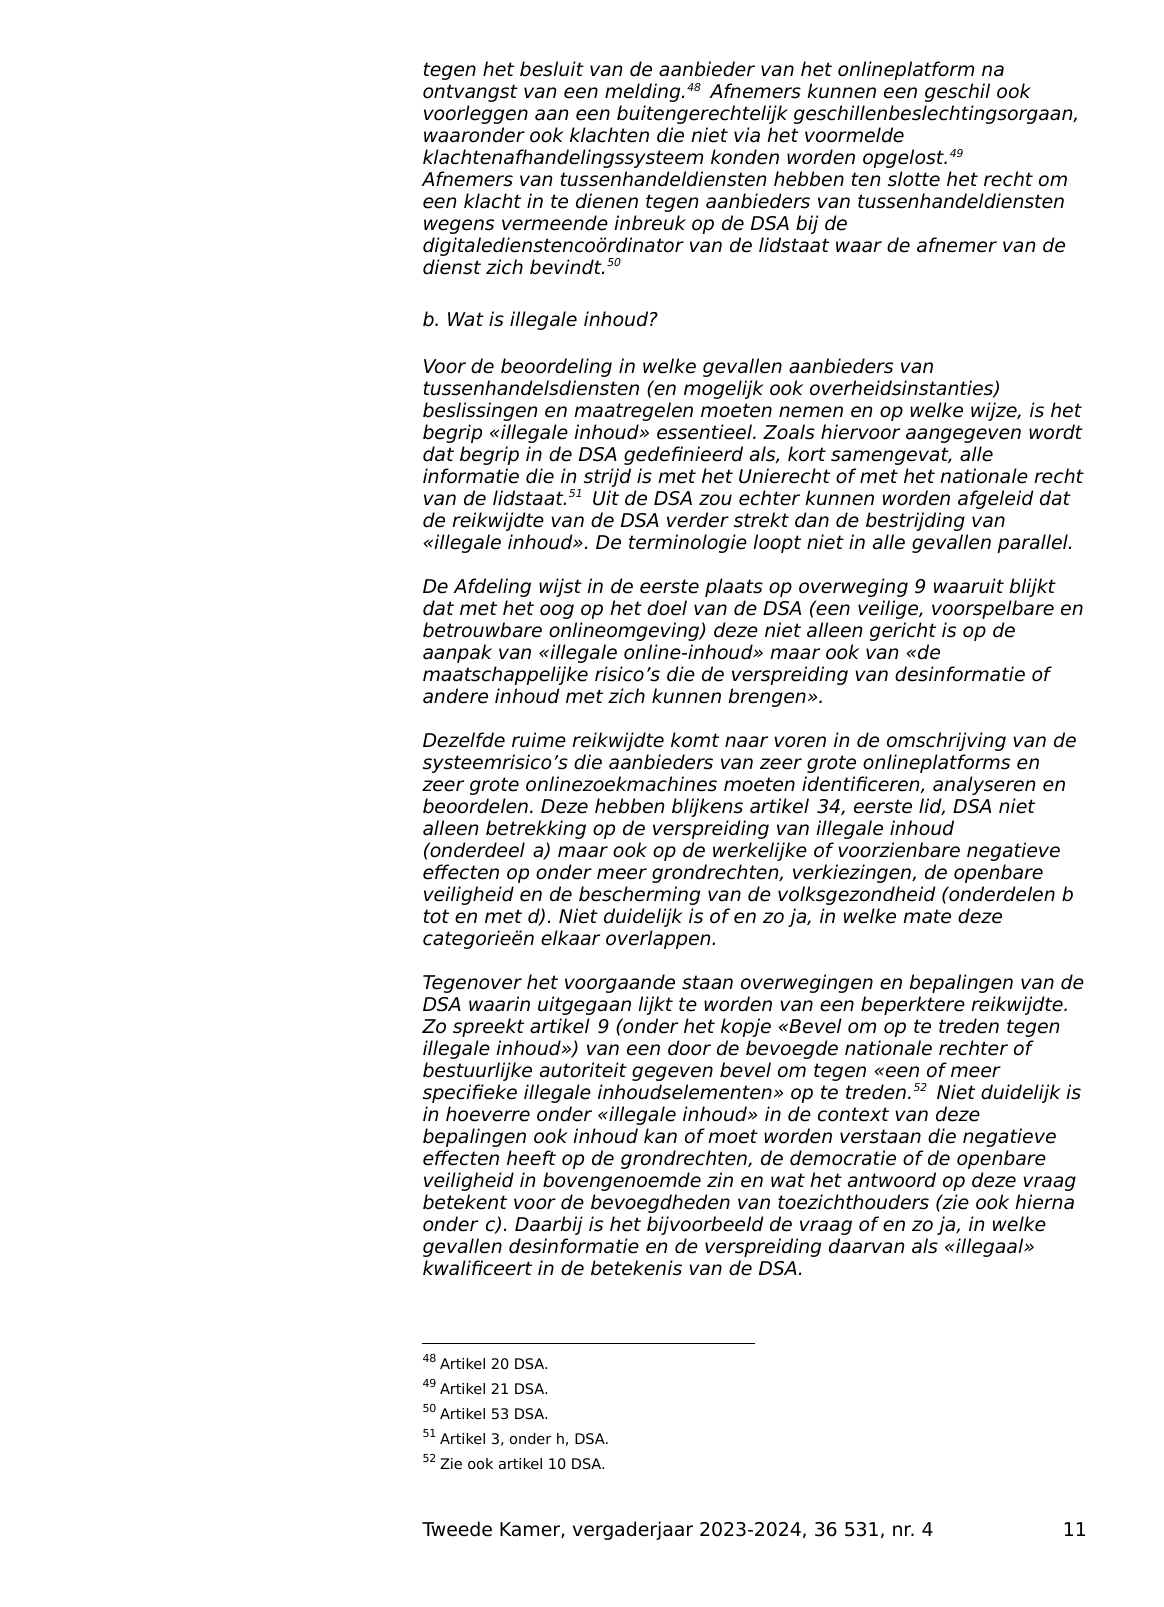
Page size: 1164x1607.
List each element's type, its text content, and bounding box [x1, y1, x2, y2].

text Dezelfde ruime reikwijdte komt naar voren in de omschrijving van de systeemrisico’s die aanbieders van zeer grote onlineplatforms en zeer grote onlinezoekmachines moeten identificeren, analyseren en beoordelen. Deze hebben blijkens artikel 34, eerste lid, DSA niet alleen betrekking op de verspreiding van illegale inhoud (onderdeel a) maar ook op de werkelijke of voorzienbare negatieve effecten op onder meer grondrechten, verkiezingen, de openbare veiligheid en de bescherming van de volksgezondheid (onderdelen b tot en met d). Niet duidelijk is of en zo ja, in welke mate deze categorieën elkaar overlappen. [422, 730, 1087, 950]
text tegen het besluit van de aanbieder van het onlineplatform na ontvangst van een melding. Afnemers kunnen een geschil ook voorleggen aan een buitengerechtelijk geschillenbeslechtingsorgaan, waaronder ook klachten die niet via het voormelde klachtenafhandelingssysteem konden worden opgelost. [422, 59, 1087, 169]
text Artikel 3, onder h, DSA. [422, 1427, 1087, 1449]
text Voor de beoordeling in welke gevallen aanbieders van tussenhandelsdiensten (en mogelijk ook overheidsinstanties) beslissingen en maatregelen moeten nemen en op welke wijze, is het begrip «illegale inhoud» essentieel. Zoals hiervoor aangegeven wordt dat begrip in de DSA gedefinieerd als, kort samengevat, alle informatie die in strijd is met het Unierecht of met het nationale recht van de lidstaat. Uit de DSA zou echter kunnen worden afgeleid dat de reikwijdte van de DSA verder strekt dan de bestrijding van «illegale inhoud». De terminologie loopt niet in alle gevallen parallel. [422, 356, 1087, 554]
subtitle b. Wat is illegale inhoud? [422, 309, 1087, 331]
text De Afdeling wijst in de eerste plaats op overweging 9 waaruit blijkt dat met het oog op het doel van de DSA (een veilige, voorspelbare en betrouwbare onlineomgeving) deze niet alleen gericht is op de aanpak van «illegale online-inhoud» maar ook van «de maatschappelijke risico’s die de verspreiding van desinformatie of andere inhoud met zich kunnen brengen». [422, 576, 1087, 708]
text Artikel 21 DSA. [422, 1377, 1087, 1399]
text Artikel 53 DSA. [422, 1402, 1087, 1424]
text Tegenover het voorgaande staan overwegingen en bepalingen van de DSA waarin uitgegaan lijkt te worden van een beperktere reikwijdte. Zo spreekt artikel 9 (onder het kopje «Bevel om op te treden tegen illegale inhoud») van een door de bevoegde nationale rechter of bestuurlijke autoriteit gegeven bevel om tegen «een of meer specifieke illegale inhoudselementen» op te treden. Niet duidelijk is in hoeverre onder «illegale inhoud» in de context van deze bepalingen ook inhoud kan of moet worden verstaan die negatieve effecten heeft op de grondrechten, de democratie of de openbare veiligheid in bovengenoemde zin en wat het antwoord op deze vraag betekent voor de bevoegdheden van toezichthouders (zie ook hierna onder c). Daarbij is het bijvoorbeeld de vraag of en zo ja, in welke gevallen desinformatie en de verspreiding daarvan als «illegaal» kwalificeert in de betekenis van de DSA. [422, 972, 1087, 1279]
text Zie ook artikel 10 DSA. [422, 1452, 1087, 1474]
text Afnemers van tussenhandeldiensten hebben ten slotte het recht om een klacht in te dienen tegen aanbieders van tussenhandeldiensten wegens vermeende inbreuk op de DSA bij de digitaledienstencoördinator van de lidstaat waar de afnemer van de dienst zich bevindt. [422, 169, 1087, 279]
text Artikel 20 DSA. [422, 1352, 1087, 1374]
